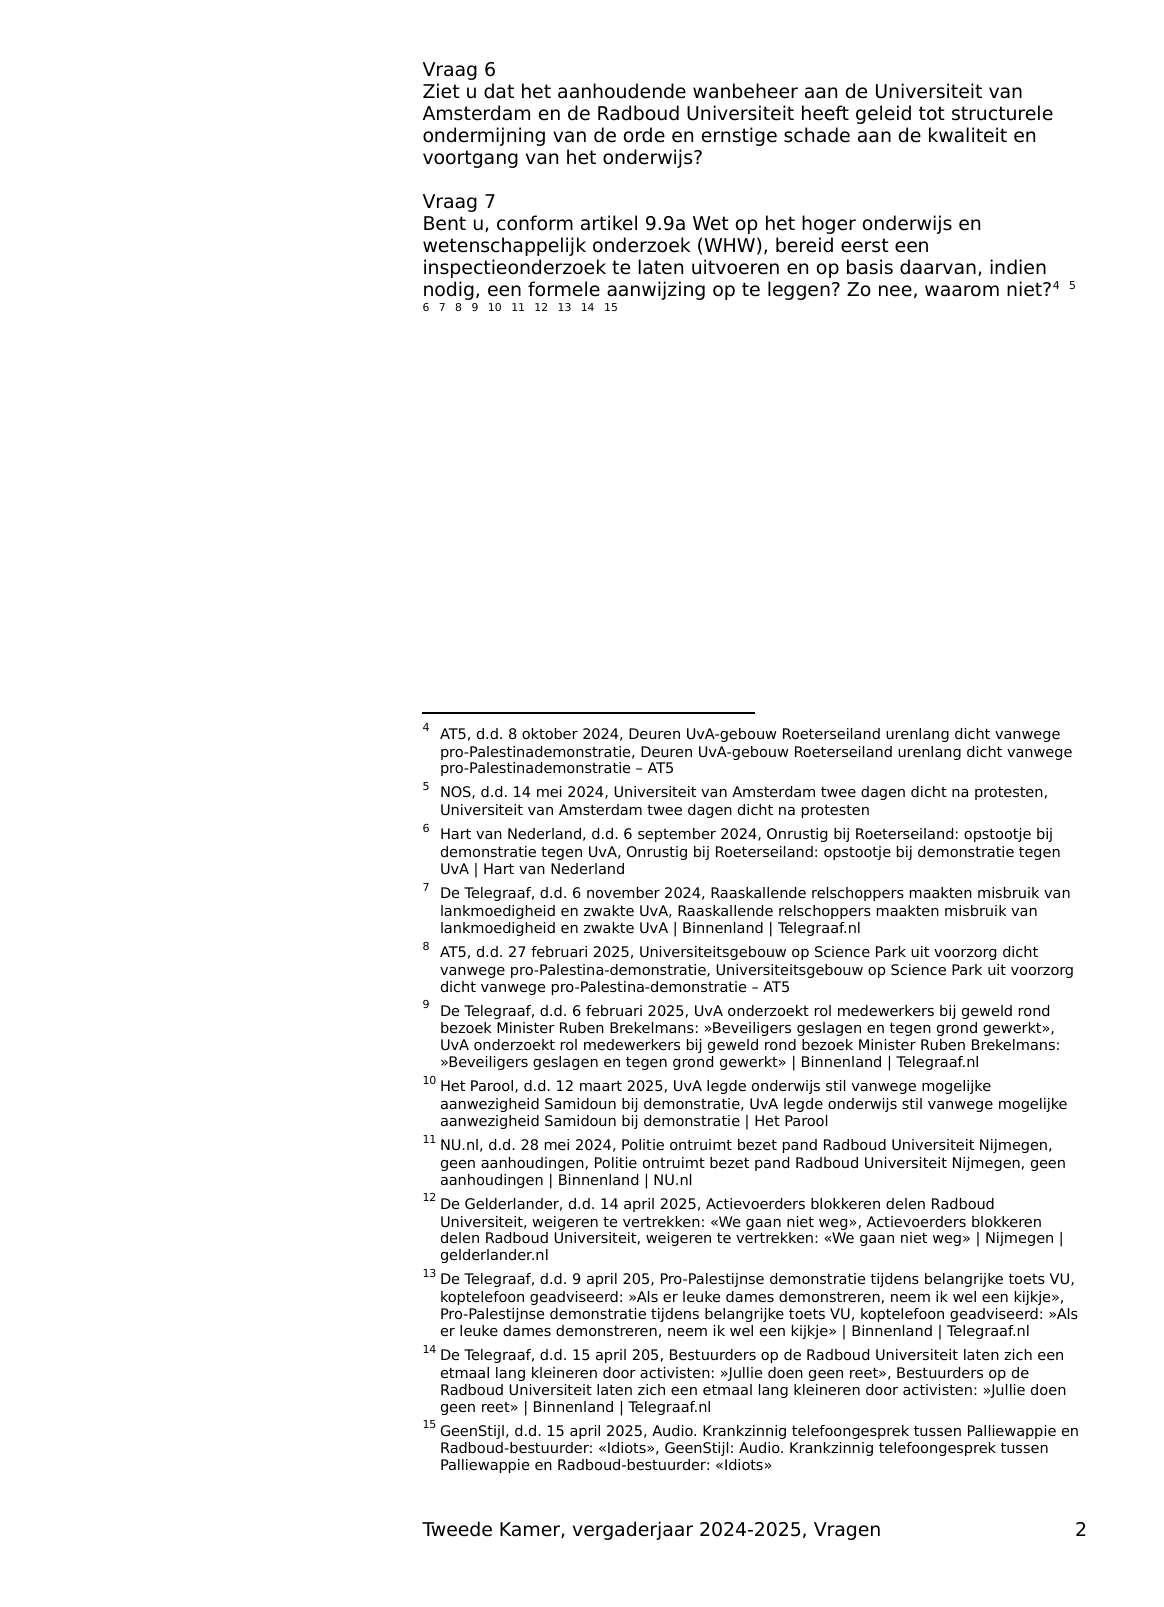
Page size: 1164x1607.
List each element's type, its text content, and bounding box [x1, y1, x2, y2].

text De Telegraaf, d.d. 15 april 205, Bestuurders op de Radboud Universiteit laten zich een etmaal lang kleineren door activisten: »Jullie doen geen reet», Bestuurders op de Radboud Universiteit laten zich een etmaal lang kleineren door activisten: »Jullie doen geen reet» | Binnenland | Telegraaf.nl [422, 1343, 1087, 1416]
text De Telegraaf, d.d. 9 april 205, Pro-Palestijnse demonstratie tijdens belangrijke toets VU, koptelefoon geadviseerd: »Als er leuke dames demonstreren, neem ik wel een kijkje», Pro-Palestijnse demonstratie tijdens belangrijke toets VU, koptelefoon geadviseerd: »Als er leuke dames demonstreren, neem ik wel een kijkje» | Binnenland | Telegraaf.nl [422, 1267, 1087, 1340]
text AT5, d.d. 8 oktober 2024, Deuren UvA-gebouw Roeterseiland urenlang dicht vanwege pro-Palestinademonstratie, Deuren UvA-gebouw Roeterseiland urenlang dicht vanwege pro-Palestinademonstratie – AT5 [422, 722, 1087, 777]
text NU.nl, d.d. 28 mei 2024, Politie ontruimt bezet pand Radboud Universiteit Nijmegen, geen aanhoudingen, Politie ontruimt bezet pand Radboud Universiteit Nijmegen, geen aanhoudingen | Binnenland | NU.nl [422, 1133, 1087, 1189]
text NOS, d.d. 14 mei 2024, Universiteit van Amsterdam twee dagen dicht na protesten, Universiteit van Amsterdam twee dagen dicht na protesten [422, 780, 1087, 819]
text De Telegraaf, d.d. 6 februari 2025, UvA onderzoekt rol medewerkers bij geweld rond bezoek Minister Ruben Brekelmans: »Beveiligers geslagen en tegen grond gewerkt», UvA onderzoekt rol medewerkers bij geweld rond bezoek Minister Ruben Brekelmans: »Beveiligers geslagen en tegen grond gewerkt» | Binnenland | Telegraaf.nl [422, 998, 1087, 1071]
text AT5, d.d. 27 februari 2025, Universiteitsgebouw op Science Park uit voorzorg dicht vanwege pro-Palestina-demonstratie, Universiteitsgebouw op Science Park uit voorzorg dicht vanwege pro-Palestina-demonstratie – AT5 [422, 940, 1087, 996]
text Ziet u dat het aanhoudende wanbeheer aan de Universiteit van Amsterdam en de Radboud Universiteit heeft geleid tot structurele ondermijning van de orde en ernstige schade aan de kwaliteit en voortgang van het onderwijs? [422, 81, 1087, 169]
text De Telegraaf, d.d. 6 november 2024, Raaskallende relschoppers maakten misbruik van lankmoedigheid en zwakte UvA, Raaskallende relschoppers maakten misbruik van lankmoedigheid en zwakte UvA | Binnenland | Telegraaf.nl [422, 881, 1087, 937]
text Vraag 7 [422, 191, 1087, 213]
text Bent u, conform artikel 9.9a Wet op het hoger onderwijs en wetenschappelijk onderzoek (WHW), bereid eerst een inspectieonderzoek te laten uitvoeren en op basis daarvan, indien nodig, een formele aanwijzing op te leggen? Zo nee, waarom niet? [422, 213, 1087, 323]
text Hart van Nederland, d.d. 6 september 2024, Onrustig bij Roeterseiland: opstootje bij demonstratie tegen UvA, Onrustig bij Roeterseiland: opstootje bij demonstratie tegen UvA | Hart van Nederland [422, 822, 1087, 878]
text Vraag 6 [422, 59, 1087, 81]
text De Gelderlander, d.d. 14 april 2025, Actievoerders blokkeren delen Radboud Universiteit, weigeren te vertrekken: «We gaan niet weg», Actievoerders blokkeren delen Radboud Universiteit, weigeren te vertrekken: «We gaan niet weg» | Nijmegen | gelderlander.nl [422, 1192, 1087, 1264]
text Het Parool, d.d. 12 maart 2025, UvA legde onderwijs stil vanwege mogelijke aanwezigheid Samidoun bij demonstratie, UvA legde onderwijs stil vanwege mogelijke aanwezigheid Samidoun bij demonstratie | Het Parool [422, 1074, 1087, 1130]
text GeenStijl, d.d. 15 april 2025, Audio. Krankzinnig telefoongesprek tussen Palliewappie en Radboud-bestuurder: «Idiots», GeenStijl: Audio. Krankzinnig telefoongesprek tussen Palliewappie en Radboud-bestuurder: «Idiots» [422, 1418, 1087, 1474]
